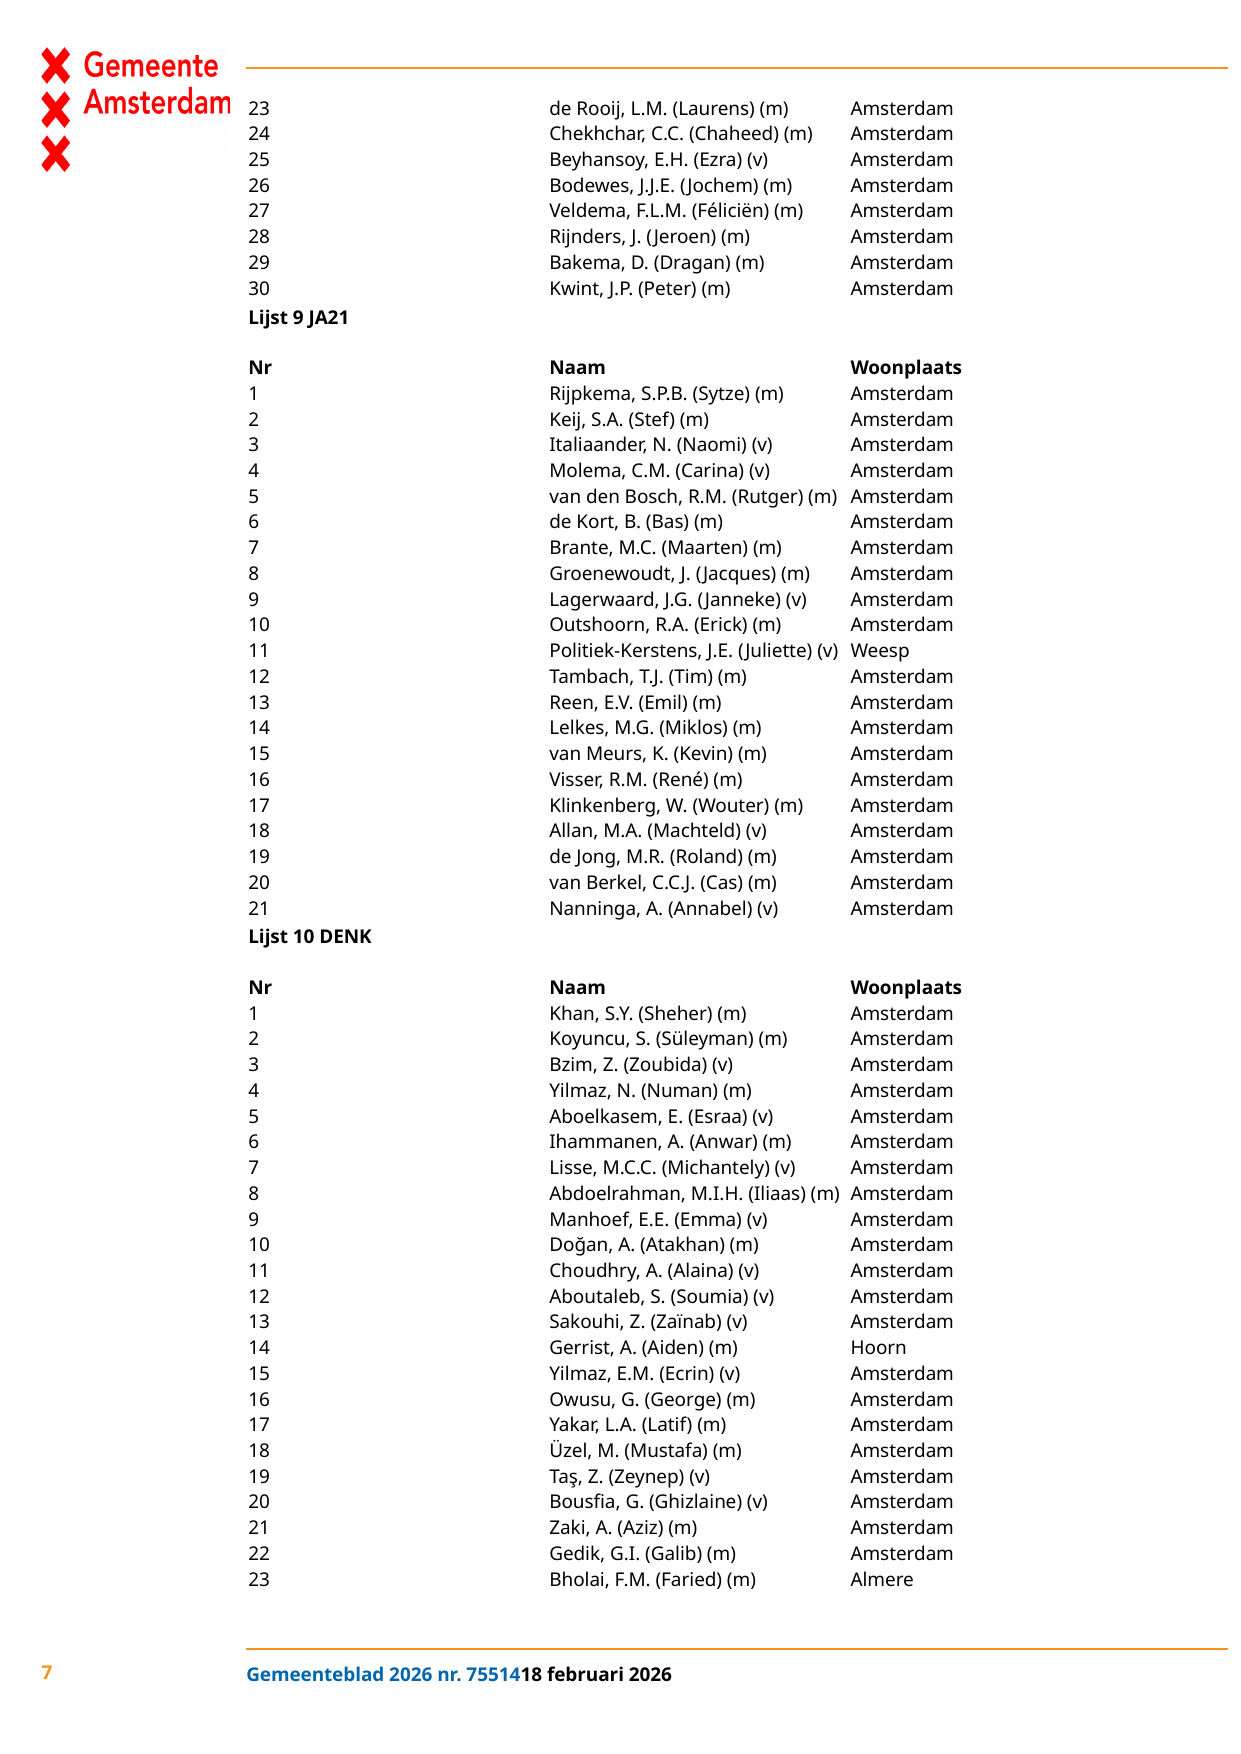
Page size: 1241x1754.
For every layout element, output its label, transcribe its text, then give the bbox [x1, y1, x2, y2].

table_cell Amsterdam [850, 1283, 1152, 1309]
table_cell Amsterdam [850, 1051, 1152, 1077]
table_cell Amsterdam [850, 1257, 1152, 1283]
table_cell Amsterdam [850, 198, 1152, 223]
table_cell 4 [248, 457, 549, 483]
table_cell Amsterdam [850, 740, 1152, 766]
table_cell Tambach, T.J. (Tim) (m) [549, 663, 850, 689]
table_cell 1 [248, 380, 549, 406]
table_cell Yilmaz, E.M. (Ecrin) (v) [549, 1360, 850, 1386]
table_cell Üzel, M. (Mustafa) (m) [549, 1437, 850, 1463]
table_cell de Kort, B. (Bas) (m) [549, 509, 850, 534]
picture [41, 47, 231, 172]
table_cell Amsterdam [850, 535, 1152, 560]
table_cell Khan, S.Y. (Sheher) (m) [549, 1000, 850, 1026]
table_cell Amsterdam [850, 1540, 1152, 1566]
table_cell Amsterdam [850, 1437, 1152, 1463]
table_cell Amsterdam [850, 406, 1152, 432]
table_cell Amsterdam [850, 1360, 1152, 1386]
table_cell Amsterdam [850, 1412, 1152, 1437]
table_header Naam [549, 974, 850, 1000]
table_cell 7 [248, 1154, 549, 1180]
table_cell Amsterdam [850, 612, 1152, 637]
table_cell Amsterdam [850, 560, 1152, 586]
table_cell 12 [248, 1283, 549, 1309]
table_cell Klinkenberg, W. (Wouter) (m) [549, 792, 850, 817]
table_cell 1 [248, 1000, 549, 1026]
text Lijst 10 DENK [248, 924, 1152, 949]
table_cell 26 [248, 172, 549, 198]
table_cell Amsterdam [850, 766, 1152, 792]
table_cell 15 [248, 740, 549, 766]
table_cell 4 [248, 1077, 549, 1103]
table_cell Amsterdam [850, 1206, 1152, 1231]
table_cell Amsterdam [850, 1103, 1152, 1128]
table_cell Zaki, A. (Aziz) (m) [549, 1515, 850, 1540]
table_cell Amsterdam [850, 792, 1152, 817]
table_cell Sakouhi, Z. (Zaïnab) (v) [549, 1309, 850, 1334]
table_cell Kwint, J.P. (Peter) (m) [549, 275, 850, 301]
table_cell Italiaander, N. (Naomi) (v) [549, 432, 850, 457]
table_cell Amsterdam [850, 895, 1152, 920]
table_cell Amsterdam [850, 1026, 1152, 1051]
table_cell Lagerwaard, J.G. (Janneke) (v) [549, 586, 850, 612]
table_cell 8 [248, 1180, 549, 1206]
table_cell Amsterdam [850, 121, 1152, 146]
table_cell Brante, M.C. (Maarten) (m) [549, 535, 850, 560]
table_cell 3 [248, 1051, 549, 1077]
table_cell Gedik, G.I. (Galib) (m) [549, 1540, 850, 1566]
table_cell Amsterdam [850, 509, 1152, 534]
table_cell Visser, R.M. (René) (m) [549, 766, 850, 792]
table_cell 20 [248, 1489, 549, 1514]
table_cell Almere [850, 1566, 1152, 1592]
table_cell Owusu, G. (George) (m) [549, 1386, 850, 1412]
table_cell Outshoorn, R.A. (Erick) (m) [549, 612, 850, 637]
table_cell 12 [248, 663, 549, 689]
table_cell Amsterdam [850, 1129, 1152, 1154]
table_cell 18 [248, 1437, 549, 1463]
table_cell Rijnders, J. (Jeroen) (m) [549, 224, 850, 249]
table_cell 9 [248, 1206, 549, 1231]
table_cell 19 [248, 1463, 549, 1489]
table_cell Amsterdam [850, 1489, 1152, 1514]
table_cell Veldema, F.L.M. (Féliciën) (m) [549, 198, 850, 223]
table_cell Nanninga, A. (Annabel) (v) [549, 895, 850, 920]
table_cell Abdoelrahman, M.I.H. (Iliaas) (m) [549, 1180, 850, 1206]
table_cell Amsterdam [850, 146, 1152, 172]
table_cell Bakema, D. (Dragan) (m) [549, 249, 850, 275]
table_cell 14 [248, 1334, 549, 1360]
table_cell 5 [248, 483, 549, 509]
table_header Naam [549, 354, 850, 380]
table_cell 6 [248, 1129, 549, 1154]
table_cell Lelkes, M.G. (Miklos) (m) [549, 715, 850, 740]
table_cell Amsterdam [850, 1386, 1152, 1412]
table_cell 10 [248, 612, 549, 637]
table_cell Bousfia, G. (Ghizlaine) (v) [549, 1489, 850, 1514]
table_cell 30 [248, 275, 549, 301]
table_cell Amsterdam [850, 224, 1152, 249]
table_cell Politiek-Kerstens, J.E. (Juliette) (v) [549, 638, 850, 663]
table_cell Keij, S.A. (Stef) (m) [549, 406, 850, 432]
table_cell 23 [248, 1566, 549, 1592]
table_cell Amsterdam [850, 457, 1152, 483]
table_cell 13 [248, 689, 549, 714]
table_cell Ihammanen, A. (Anwar) (m) [549, 1129, 850, 1154]
table_cell Amsterdam [850, 843, 1152, 869]
table_cell 17 [248, 1412, 549, 1437]
table_cell 20 [248, 869, 549, 895]
table_cell Taş, Z. (Zeynep) (v) [549, 1463, 850, 1489]
table_cell 18 [248, 818, 549, 843]
table_cell 16 [248, 1386, 549, 1412]
table_cell 3 [248, 432, 549, 457]
table_cell Aboutaleb, S. (Soumia) (v) [549, 1283, 850, 1309]
table_cell 6 [248, 509, 549, 534]
text Lijst 9 JA21 [248, 304, 1152, 329]
table_cell 22 [248, 1540, 549, 1566]
table_cell Amsterdam [850, 380, 1152, 406]
table_cell Reen, E.V. (Emil) (m) [549, 689, 850, 714]
table_cell 8 [248, 560, 549, 586]
table_cell Weesp [850, 638, 1152, 663]
table_cell 5 [248, 1103, 549, 1128]
table_cell Amsterdam [850, 663, 1152, 689]
table_cell Amsterdam [850, 818, 1152, 843]
table_cell Amsterdam [850, 1180, 1152, 1206]
table_cell 11 [248, 638, 549, 663]
table_cell Rijpkema, S.P.B. (Sytze) (m) [549, 380, 850, 406]
table_cell Molema, C.M. (Carina) (v) [549, 457, 850, 483]
table_cell 29 [248, 249, 549, 275]
table_cell Amsterdam [850, 586, 1152, 612]
table_cell Allan, M.A. (Machteld) (v) [549, 818, 850, 843]
table_cell de Rooij, L.M. (Laurens) (m) [549, 95, 850, 121]
table_cell Amsterdam [850, 95, 1152, 121]
table_cell 17 [248, 792, 549, 817]
table_cell Amsterdam [850, 1154, 1152, 1180]
table_cell Aboelkasem, E. (Esraa) (v) [549, 1103, 850, 1128]
table_cell 11 [248, 1257, 549, 1283]
table_cell 21 [248, 1515, 549, 1540]
table_cell 24 [248, 121, 549, 146]
table_cell 14 [248, 715, 549, 740]
table_cell Yilmaz, N. (Numan) (m) [549, 1077, 850, 1103]
table_cell 25 [248, 146, 549, 172]
table_cell Bzim, Z. (Zoubida) (v) [549, 1051, 850, 1077]
table_cell Amsterdam [850, 1463, 1152, 1489]
table_cell 9 [248, 586, 549, 612]
table_cell Amsterdam [850, 1000, 1152, 1026]
table_cell Amsterdam [850, 1077, 1152, 1103]
table_header Nr [248, 974, 549, 1000]
table_cell Hoorn [850, 1334, 1152, 1360]
table_cell Chekhchar, C.C. (Chaheed) (m) [549, 121, 850, 146]
table_cell 28 [248, 224, 549, 249]
table_cell van Meurs, K. (Kevin) (m) [549, 740, 850, 766]
table_cell Groenewoudt, J. (Jacques) (m) [549, 560, 850, 586]
table_cell 16 [248, 766, 549, 792]
table_cell Amsterdam [850, 1309, 1152, 1334]
table_cell Manhoef, E.E. (Emma) (v) [549, 1206, 850, 1231]
table_cell 15 [248, 1360, 549, 1386]
table_cell 2 [248, 406, 549, 432]
table_cell Gerrist, A. (Aiden) (m) [549, 1334, 850, 1360]
table_cell Amsterdam [850, 432, 1152, 457]
table_cell Amsterdam [850, 715, 1152, 740]
table_cell Amsterdam [850, 172, 1152, 198]
table_cell Amsterdam [850, 1515, 1152, 1540]
table_cell 21 [248, 895, 549, 920]
table_cell Beyhansoy, E.H. (Ezra) (v) [549, 146, 850, 172]
table_cell Bholai, F.M. (Faried) (m) [549, 1566, 850, 1592]
table_cell van Berkel, C.C.J. (Cas) (m) [549, 869, 850, 895]
table_cell van den Bosch, R.M. (Rutger) (m) [549, 483, 850, 509]
table_cell Lisse, M.C.C. (Michantely) (v) [549, 1154, 850, 1180]
table_cell Amsterdam [850, 1231, 1152, 1257]
table_header Woonplaats [850, 974, 1152, 1000]
table_cell Choudhry, A. (Alaina) (v) [549, 1257, 850, 1283]
table_cell 10 [248, 1231, 549, 1257]
table_cell 13 [248, 1309, 549, 1334]
table_cell 23 [248, 95, 549, 121]
table_header Woonplaats [850, 354, 1152, 380]
table_cell Koyuncu, S. (Süleyman) (m) [549, 1026, 850, 1051]
table_header Nr [248, 354, 549, 380]
table_cell Doğan, A. (Atakhan) (m) [549, 1231, 850, 1257]
table_cell Amsterdam [850, 483, 1152, 509]
table_cell Yakar, L.A. (Latif) (m) [549, 1412, 850, 1437]
table_cell Amsterdam [850, 249, 1152, 275]
table_cell 19 [248, 843, 549, 869]
table_cell Bodewes, J.J.E. (Jochem) (m) [549, 172, 850, 198]
table_cell Amsterdam [850, 275, 1152, 301]
table_cell de Jong, M.R. (Roland) (m) [549, 843, 850, 869]
table_cell 27 [248, 198, 549, 223]
table_cell 2 [248, 1026, 549, 1051]
table_cell 7 [248, 535, 549, 560]
table_cell Amsterdam [850, 689, 1152, 714]
table_cell Amsterdam [850, 869, 1152, 895]
